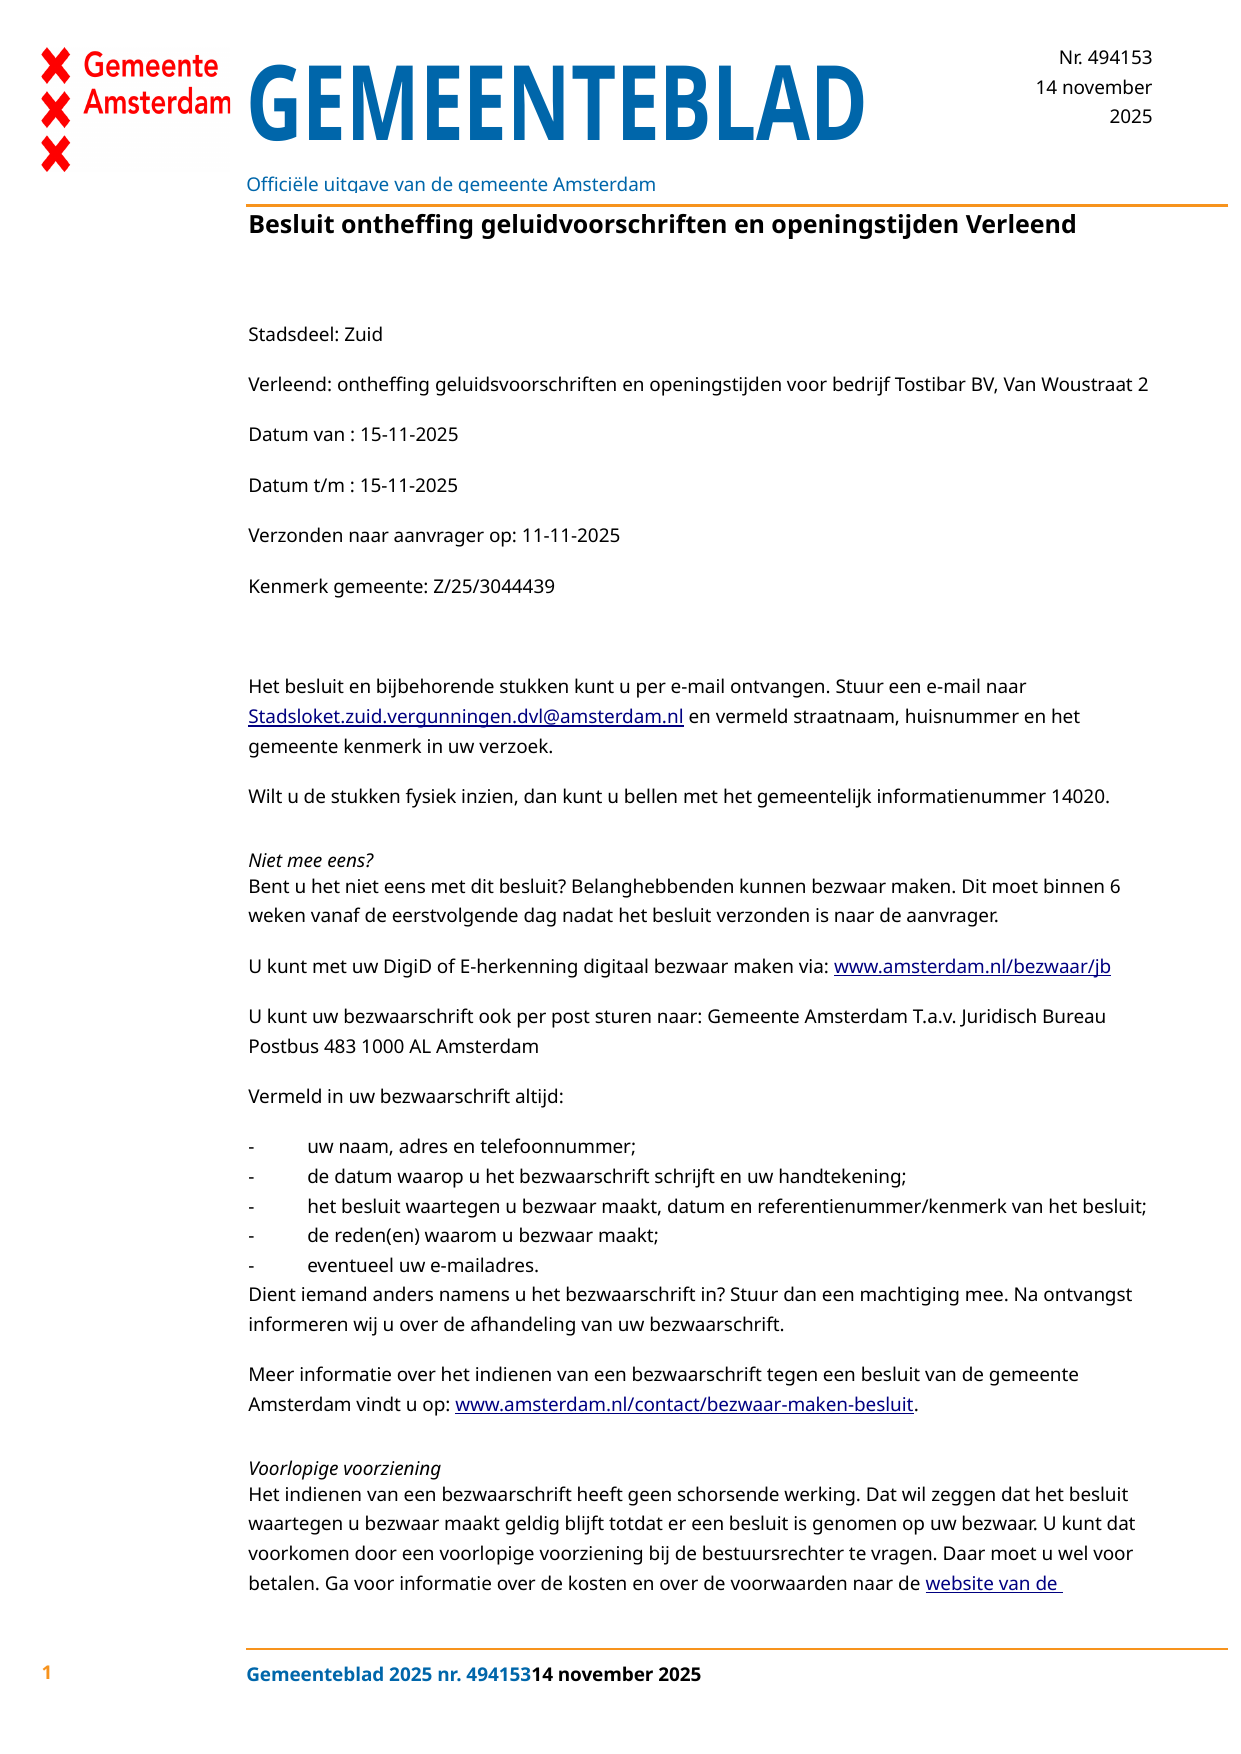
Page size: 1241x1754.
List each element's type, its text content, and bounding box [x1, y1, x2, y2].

text Het besluit en bijbehorende stukken kunt u per e-mail ontvangen. Stuur een e-mail naar Stadsloket.zuid.vergunningen.dvl@amsterdam.nl en vermeld straatnaam, huisnummer en het gemeente kenmerk in uw verzoek. [248, 674, 1152, 758]
text Meer informatie over het indienen van een bezwaarschrift tegen een besluit van de gemeente Amsterdam vindt u op: www.amsterdam.nl/contact/bezwaar-maken-besluit. [248, 1362, 1152, 1417]
text Het indienen van een bezwaarschrift heeft geen schorsende werking. Dat wil zeggen dat het besluit waartegen u bezwaar maakt geldig blijft totdat er een besluit is genomen op uw bezwaar. U kunt dat voorkomen door een voorlopige voorziening bij de bestuursrechter te vragen. Daar moet u wel voor betalen. Ga voor informatie over de kosten en over de voorwaarden naar de website van de [248, 1481, 1152, 1595]
list de reden(en) waarom u bezwaar maakt; [248, 1222, 1152, 1248]
text Niet mee eens? [248, 847, 1152, 873]
list de datum waarop u het bezwaarschrift schrijft en uw handtekening; [248, 1163, 1152, 1189]
text Verleend: ontheffing geluidsvoorschriften en openingstijden voor bedrijf Tostibar BV, Van Woustraat 2 [248, 371, 1152, 397]
text Wilt u de stukken fysiek inzien, dan kunt u bellen met het gemeentelijk informatienummer 14020. [248, 783, 1152, 809]
list eventueel uw e-mailadres. [248, 1252, 1152, 1278]
text Bent u het niet eens met dit besluit? Belanghebbenden kunnen bezwaar maken. Dit moet binnen 6 weken vanaf de eerstvolgende dag nadat het besluit verzonden is naar de aanvrager. [248, 873, 1152, 928]
list het besluit waartegen u bezwaar maakt, datum en referentienummer/kenmerk van het besluit; [248, 1193, 1152, 1219]
text Datum t/m : 15-11-2025 [248, 472, 1152, 498]
list uw naam, adres en telefoonnummer; [248, 1134, 1152, 1159]
text Vermeld in uw bezwaarschrift altijd: [248, 1083, 1152, 1109]
picture [41, 47, 231, 172]
text Besluit ontheffing geluidvoorschriften en openingstijden Verleend [248, 207, 1152, 241]
text U kunt met uw DigiD of E-herkenning digitaal bezwaar maken via: www.amsterdam.nl/bezwaar/jb [248, 953, 1152, 979]
text Dient iemand anders namens u het bezwaarschrift in? Stuur dan een machtiging mee. Na ontvangst informeren wij u over de afhandeling van uw bezwaarschrift. [248, 1282, 1152, 1337]
text Stadsdeel: Zuid [248, 321, 1152, 346]
text U kunt uw bezwaarschrift ook per post sturen naar: Gemeente Amsterdam T.a.v. Juridisch Bureau Postbus 483 1000 AL Amsterdam [248, 1003, 1152, 1059]
text Datum van : 15-11-2025 [248, 422, 1152, 447]
text Voorlopige voorziening [248, 1455, 1152, 1481]
text Verzonden naar aanvrager op: 11-11-2025 [248, 522, 1152, 548]
text Kenmerk gemeente: Z/25/3044439 [248, 573, 1152, 598]
